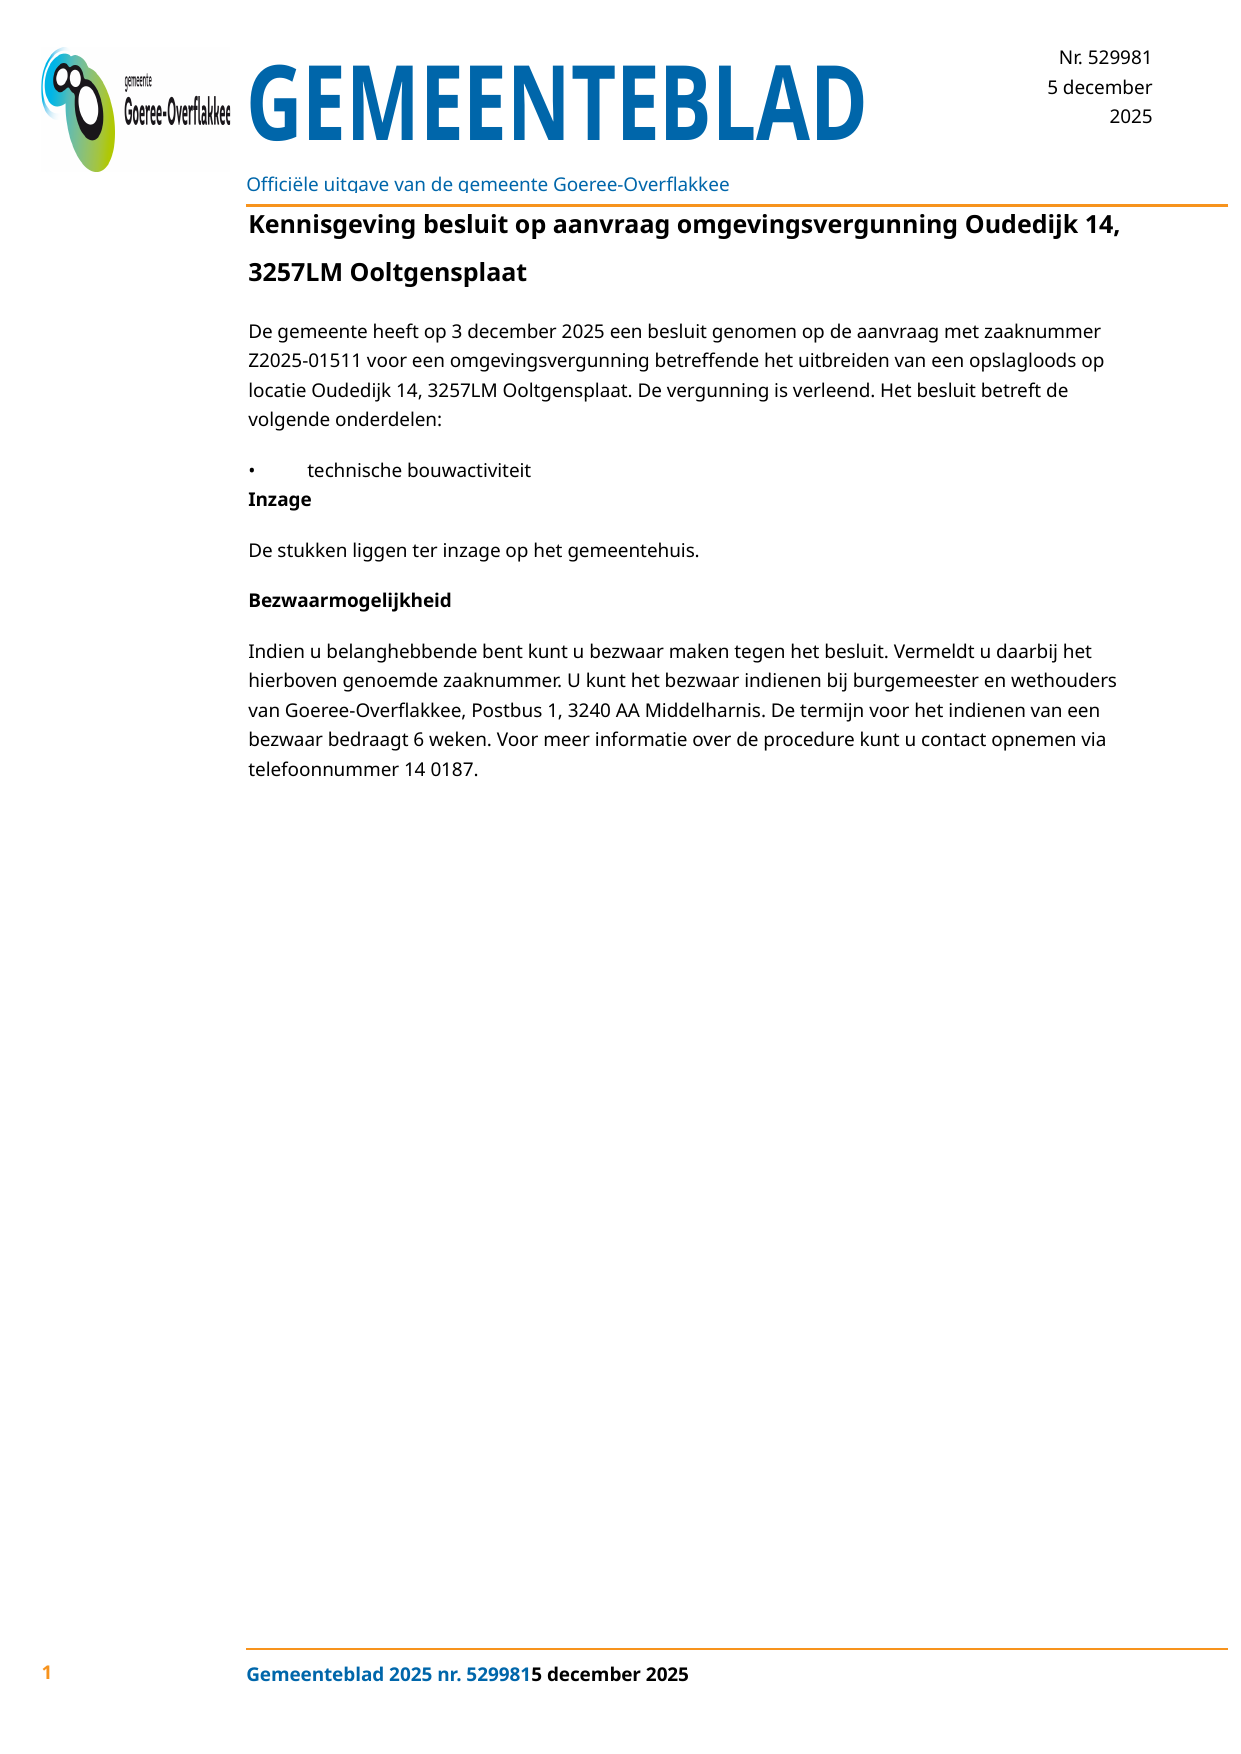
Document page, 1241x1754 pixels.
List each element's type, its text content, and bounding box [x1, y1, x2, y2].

list technische bouwactiviteit [248, 457, 1152, 483]
picture [41, 47, 231, 172]
text De gemeente heeft op 3 december 2025 een besluit genomen op de aanvraag met zaaknummer Z2025-01511 voor een omgevingsvergunning betreffende het uitbreiden van een opslagloods op locatie Oudedijk 14, 3257LM Ooltgensplaat. De vergunning is verleend. Het besluit betreft de volgende onderdelen: [248, 318, 1152, 432]
text De stukken liggen ter inzage op het gemeentehuis. [248, 537, 1152, 563]
text Kennisgeving besluit op aanvraag omgevingsvergunning Oudedijk 14, 3257LM Ooltgensplaat [248, 207, 1152, 288]
text Indien u belanghebbende bent kunt u bezwaar maken tegen het besluit. Vermeldt u daarbij het hierboven genoemde zaaknummer. U kunt het bezwaar indienen bij burgemeester en wethouders van Goeree-Overflakkee, Postbus 1, 3240 AA Middelharnis. De termijn voor het indienen van een bezwaar bedraagt 6 weken. Voor meer informatie over de procedure kunt u contact opnemen via telefoonnummer 14 0187. [248, 638, 1152, 782]
text Bezwaarmogelijkheid [248, 587, 1152, 613]
text Inzage [248, 487, 1152, 512]
